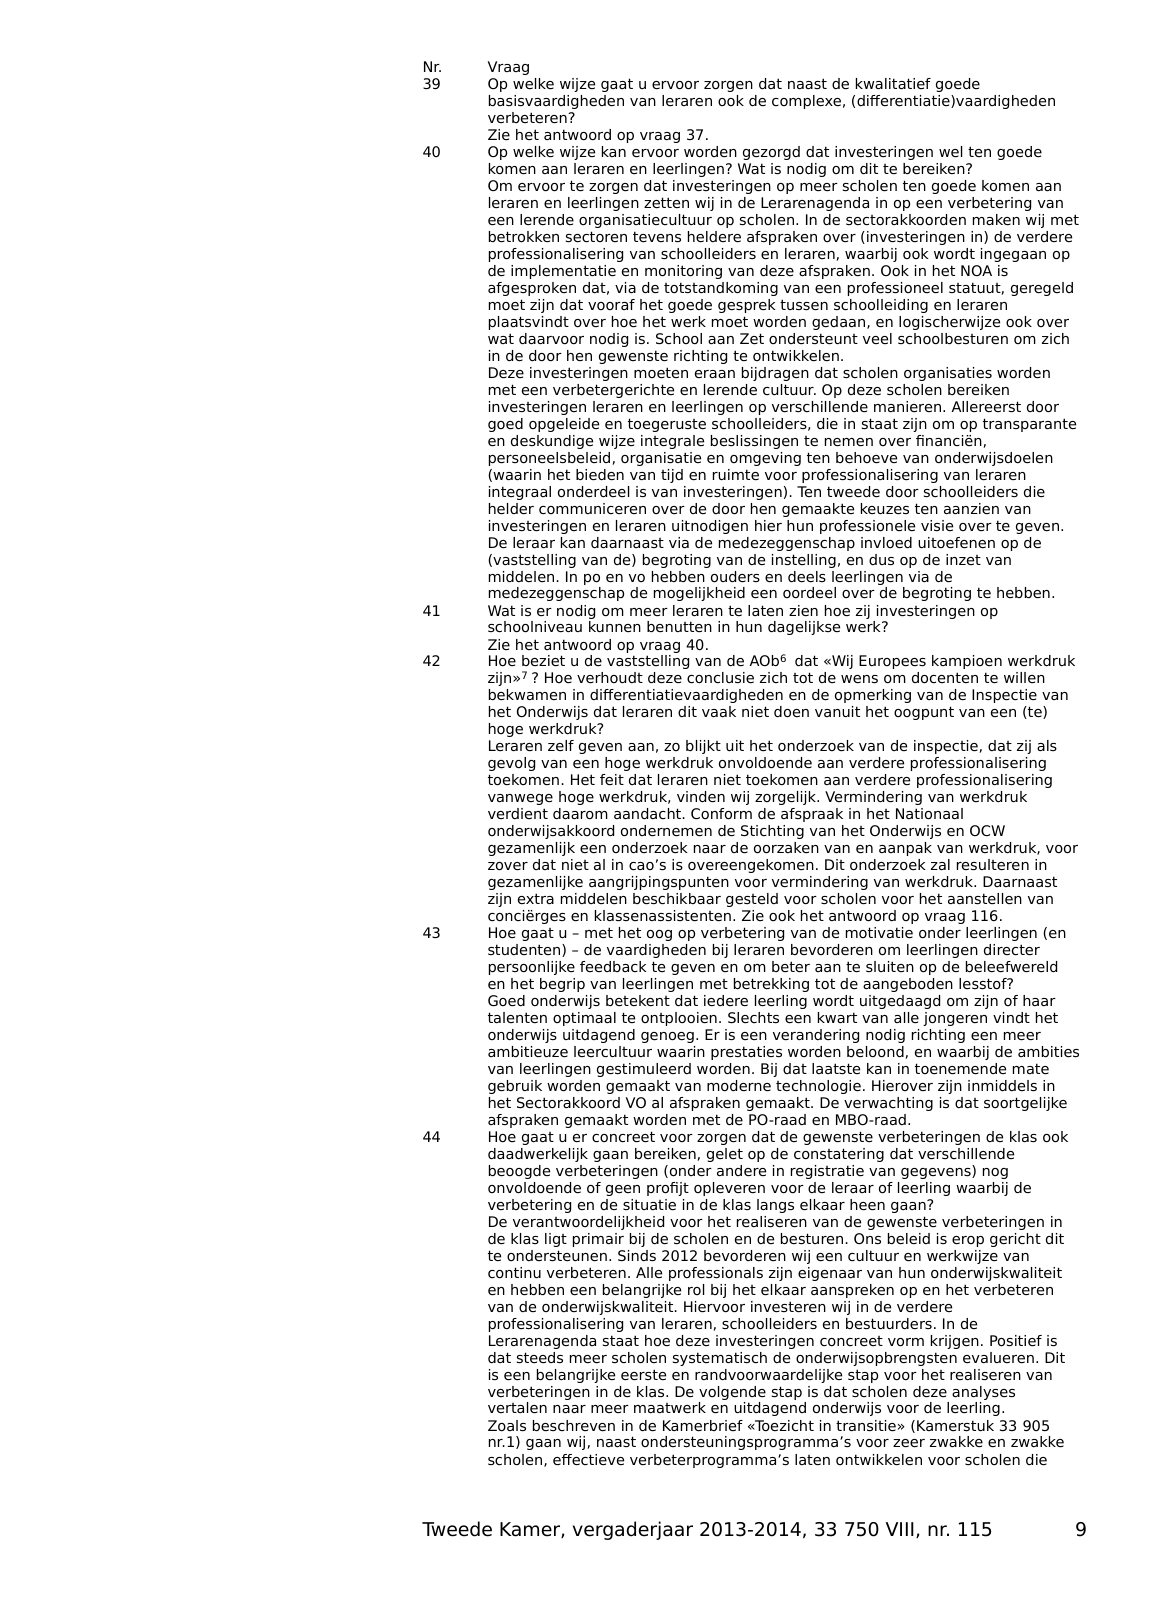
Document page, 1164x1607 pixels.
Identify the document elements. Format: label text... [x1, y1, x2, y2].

table_header Vraag [481, 59, 1087, 76]
table_cell Hoe gaat u – met het oog op verbetering van de motivatie onder leerlingen (en studenten) – de vaardigheden bij leraren bevorderen om leerlingen directer persoonlijke feedback te geven en om beter aan te sluiten op de beleefwereld en het begrip van leerlingen met betrekking tot de aangeboden lesstof? Goed onderwijs betekent dat iedere leerling wordt uitgedaagd om zijn of haar talenten optimaal te ontplooien. Slechts een kwart van alle jongeren vindt het onderwijs uitdagend genoeg. Er is een verandering nodig richting een meer ambitieuze leercultuur waarin prestaties worden beloond, en waarbij de ambities van leerlingen gestimuleerd worden. Bij dat laatste kan in toenemende mate gebruik worden gemaakt van moderne technologie. Hierover zijn inmiddels in het Sectorakkoord VO al afspraken gemaakt. De verwachting is dat soortgelijke afspraken gemaakt worden met de PO-raad en MBO-raad. [481, 925, 1087, 1129]
table_cell 43 [422, 925, 481, 1129]
table_cell Hoe gaat u er concreet voor zorgen dat de gewenste verbeteringen de klas ook daadwerkelijk gaan bereiken, gelet op de constatering dat verschillende beoogde verbeteringen (onder andere in registratie van gegevens) nog onvoldoende of geen profijt opleveren voor de leraar of leerling waarbij de verbetering en de situatie in de klas langs elkaar heen gaan? De verantwoordelijkheid voor het realiseren van de gewenste verbeteringen in de klas ligt primair bij de scholen en de besturen. Ons beleid is erop gericht dit te ondersteunen. Sinds 2012 bevorderen wij een cultuur en werkwijze van continu verbeteren. Alle professionals zijn eigenaar van hun onderwijskwaliteit en hebben een belangrijke rol bij het elkaar aanspreken op en het verbeteren van de onderwijskwaliteit. Hiervoor investeren wij in de verdere professionalisering van leraren, schoolleiders en bestuurders. In de Lerarenagenda staat hoe deze investeringen concreet vorm krijgen. Positief is dat steeds meer scholen systematisch de onderwijsopbrengsten evalueren. Dit is een belangrijke eerste en randvoorwaardelijke stap voor het realiseren van verbeteringen in de klas. De volgende stap is dat scholen deze analyses vertalen naar meer maatwerk en uitdagend onderwijs voor de leerling. Zoals beschreven in de Kamerbrief «Toezicht in transitie» (Kamerstuk 33 905 nr.1) gaan wij, naast ondersteuningsprogramma’s voor zeer zwakke en zwakke scholen, effectieve verbeterprogramma’s laten ontwikkelen voor scholen die [481, 1129, 1087, 1468]
table_cell 42 [422, 653, 481, 925]
table_cell 41 [422, 603, 481, 653]
table_cell Op welke wijze kan ervoor worden gezorgd dat investeringen wel ten goede komen aan leraren en leerlingen? Wat is nodig om dit te bereiken? Om ervoor te zorgen dat investeringen op meer scholen ten goede komen aan leraren en leerlingen zetten wij in de Lerarenagenda in op een verbetering van een lerende organisatiecultuur op scholen. In de sectorakkoorden maken wij met betrokken sectoren tevens heldere afspraken over (investeringen in) de verdere professionalisering van schoolleiders en leraren, waarbij ook wordt ingegaan op de implementatie en monitoring van deze afspraken. Ook in het NOA is afgesproken dat, via de totstandkoming van een professioneel statuut, geregeld moet zijn dat vooraf het goede gesprek tussen schoolleiding en leraren plaatsvindt over hoe het werk moet worden gedaan, en logischerwijze ook over wat daarvoor nodig is. School aan Zet ondersteunt veel schoolbesturen om zich in de door hen gewenste richting te ontwikkelen. Deze investeringen moeten eraan bijdragen dat scholen organisaties worden met een verbetergerichte en lerende cultuur. Op deze scholen bereiken investeringen leraren en leerlingen op verschillende manieren. Allereerst door goed opgeleide en toegeruste schoolleiders, die in staat zijn om op transparante en deskundige wijze integrale beslissingen te nemen over financiën, personeelsbeleid, organisatie en omgeving ten behoeve van onderwijsdoelen (waarin het bieden van tijd en ruimte voor professionalisering van leraren integraal onderdeel is van investeringen). Ten tweede door schoolleiders die helder communiceren over de door hen gemaakte keuzes ten aanzien van investeringen en leraren uitnodigen hier hun professionele visie over te geven. De leraar kan daarnaast via de medezeggenschap invloed uitoefenen op de (vaststelling van de) begroting van de instelling, en dus op de inzet van middelen. In po en vo hebben ouders en deels leerlingen via de medezeggenschap de mogelijkheid een oordeel over de begroting te hebben. [481, 144, 1087, 602]
table_cell 44 [422, 1129, 481, 1468]
table_cell Op welke wijze gaat u ervoor zorgen dat naast de kwalitatief goede basisvaardigheden van leraren ook de complexe, (differentiatie)vaardigheden verbeteren? Zie het antwoord op vraag 37. [481, 76, 1087, 144]
table_cell Wat is er nodig om meer leraren te laten zien hoe zij investeringen op schoolniveau kunnen benutten in hun dagelijkse werk? Zie het antwoord op vraag 40. [481, 603, 1087, 653]
table_header Nr. [422, 59, 481, 76]
table_cell Hoe beziet u de vaststelling van de AOb6 dat «Wij Europees kampioen werkdruk zijn»7? Hoe verhoudt deze conclusie zich tot de wens om docenten te willen bekwamen in differentiatievaardigheden en de opmerking van de Inspectie van het Onderwijs dat leraren dit vaak niet doen vanuit het oogpunt van een (te) hoge werkdruk? Leraren zelf geven aan, zo blijkt uit het onderzoek van de inspectie, dat zij als gevolg van een hoge werkdruk onvoldoende aan verdere professionalisering toekomen. Het feit dat leraren niet toekomen aan verdere professionalisering vanwege hoge werkdruk, vinden wij zorgelijk. Vermindering van werkdruk verdient daarom aandacht. Conform de afspraak in het Nationaal onderwijsakkoord ondernemen de Stichting van het Onderwijs en OCW gezamenlijk een onderzoek naar de oorzaken van en aanpak van werkdruk, voor zover dat niet al in cao’s is overeengekomen. Dit onderzoek zal resulteren in gezamenlijke aangrijpingspunten voor vermindering van werkdruk. Daarnaast zijn extra middelen beschikbaar gesteld voor scholen voor het aanstellen van conciërges en klassenassistenten. Zie ook het antwoord op vraag 116. [481, 653, 1087, 925]
table_cell 39 [422, 76, 481, 144]
table_cell 40 [422, 144, 481, 602]
